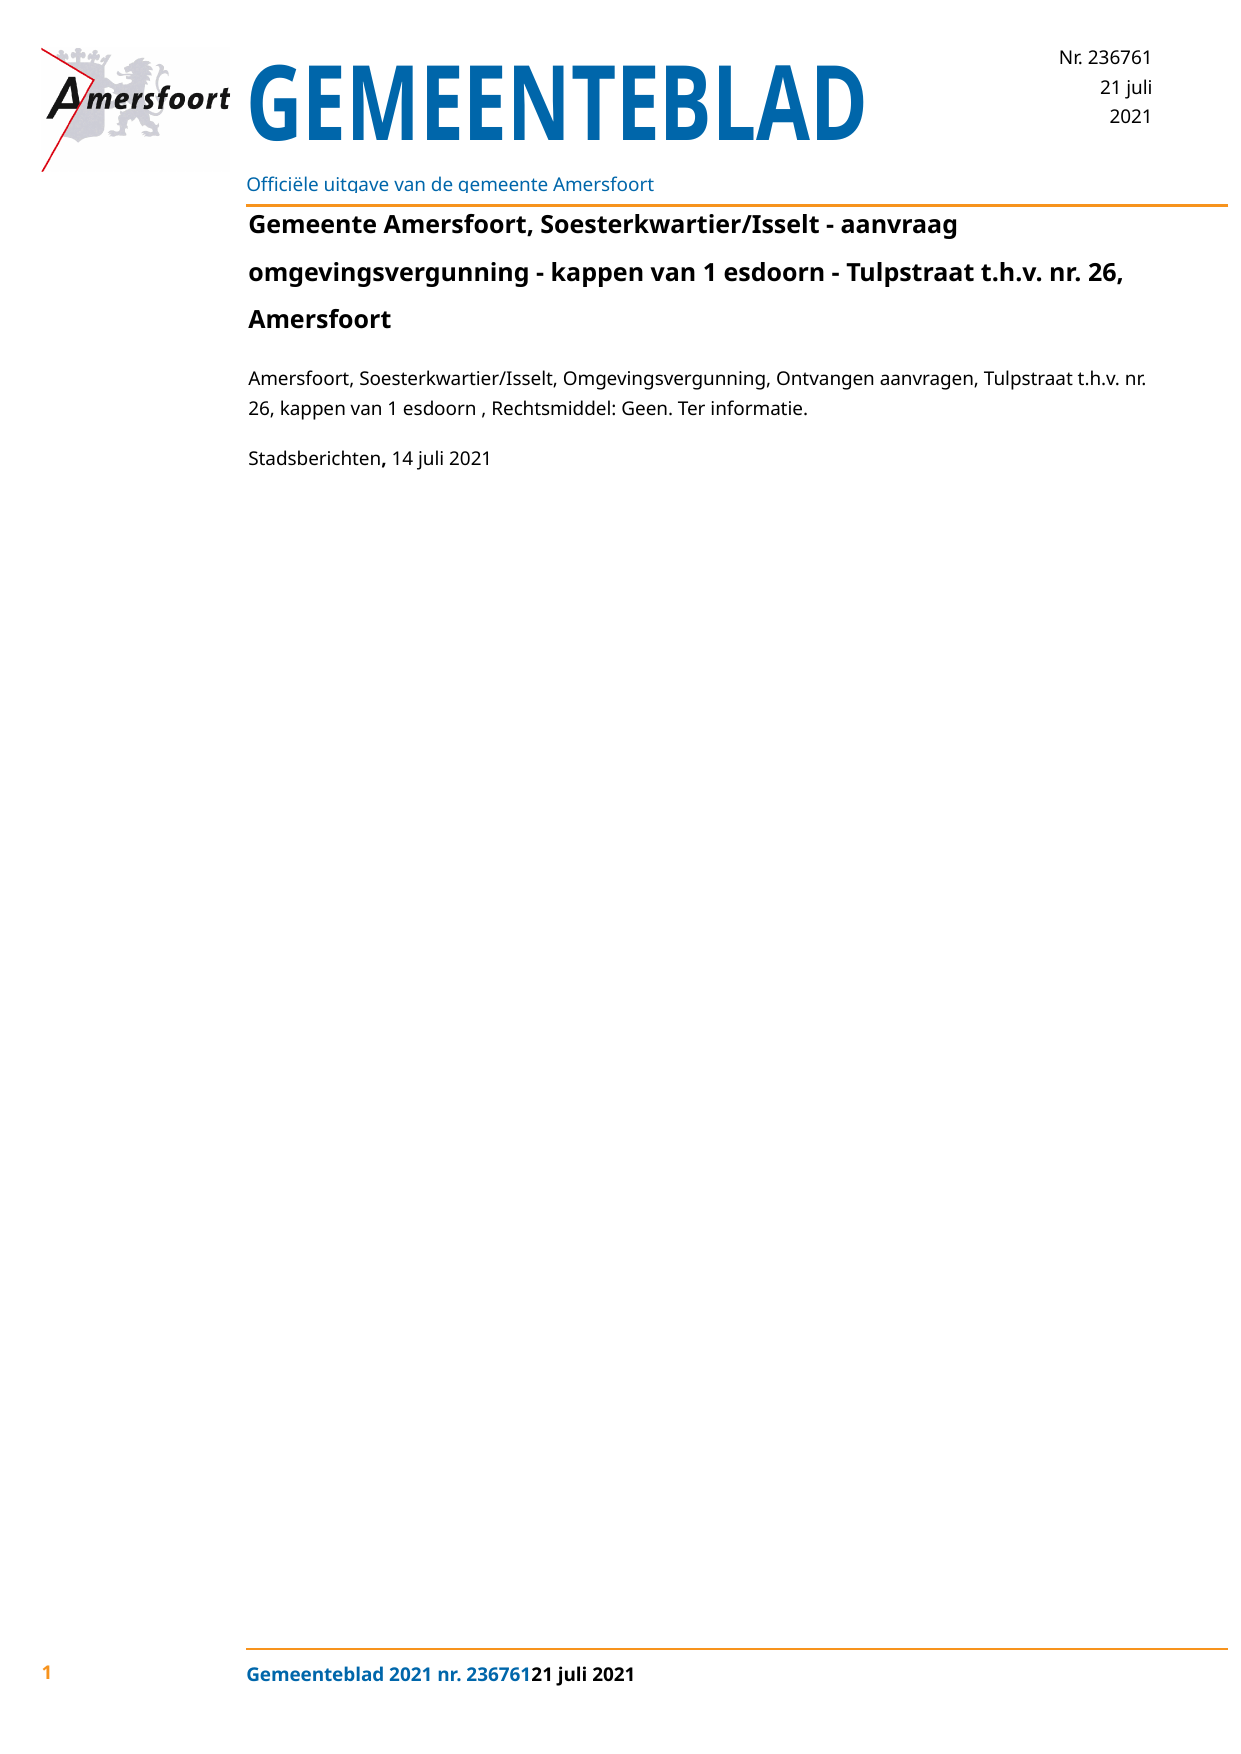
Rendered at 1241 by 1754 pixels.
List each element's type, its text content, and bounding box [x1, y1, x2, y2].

text Amersfoort, Soesterkwartier/Isselt, Omgevingsvergunning, Ontvangen aanvragen, Tulpstraat t.h.v. nr. 26, kappen van 1 esdoorn , Rechtsmiddel: Geen. Ter informatie. [248, 366, 1152, 421]
picture [41, 47, 231, 172]
text Stadsberichten, 14 juli 2021 [248, 446, 1152, 471]
text Gemeente Amersfoort, Soesterkwartier/Isselt - aanvraag omgevingsvergunning - kappen van 1 esdoorn - Tulpstraat t.h.v. nr. 26, Amersfoort [248, 207, 1152, 336]
